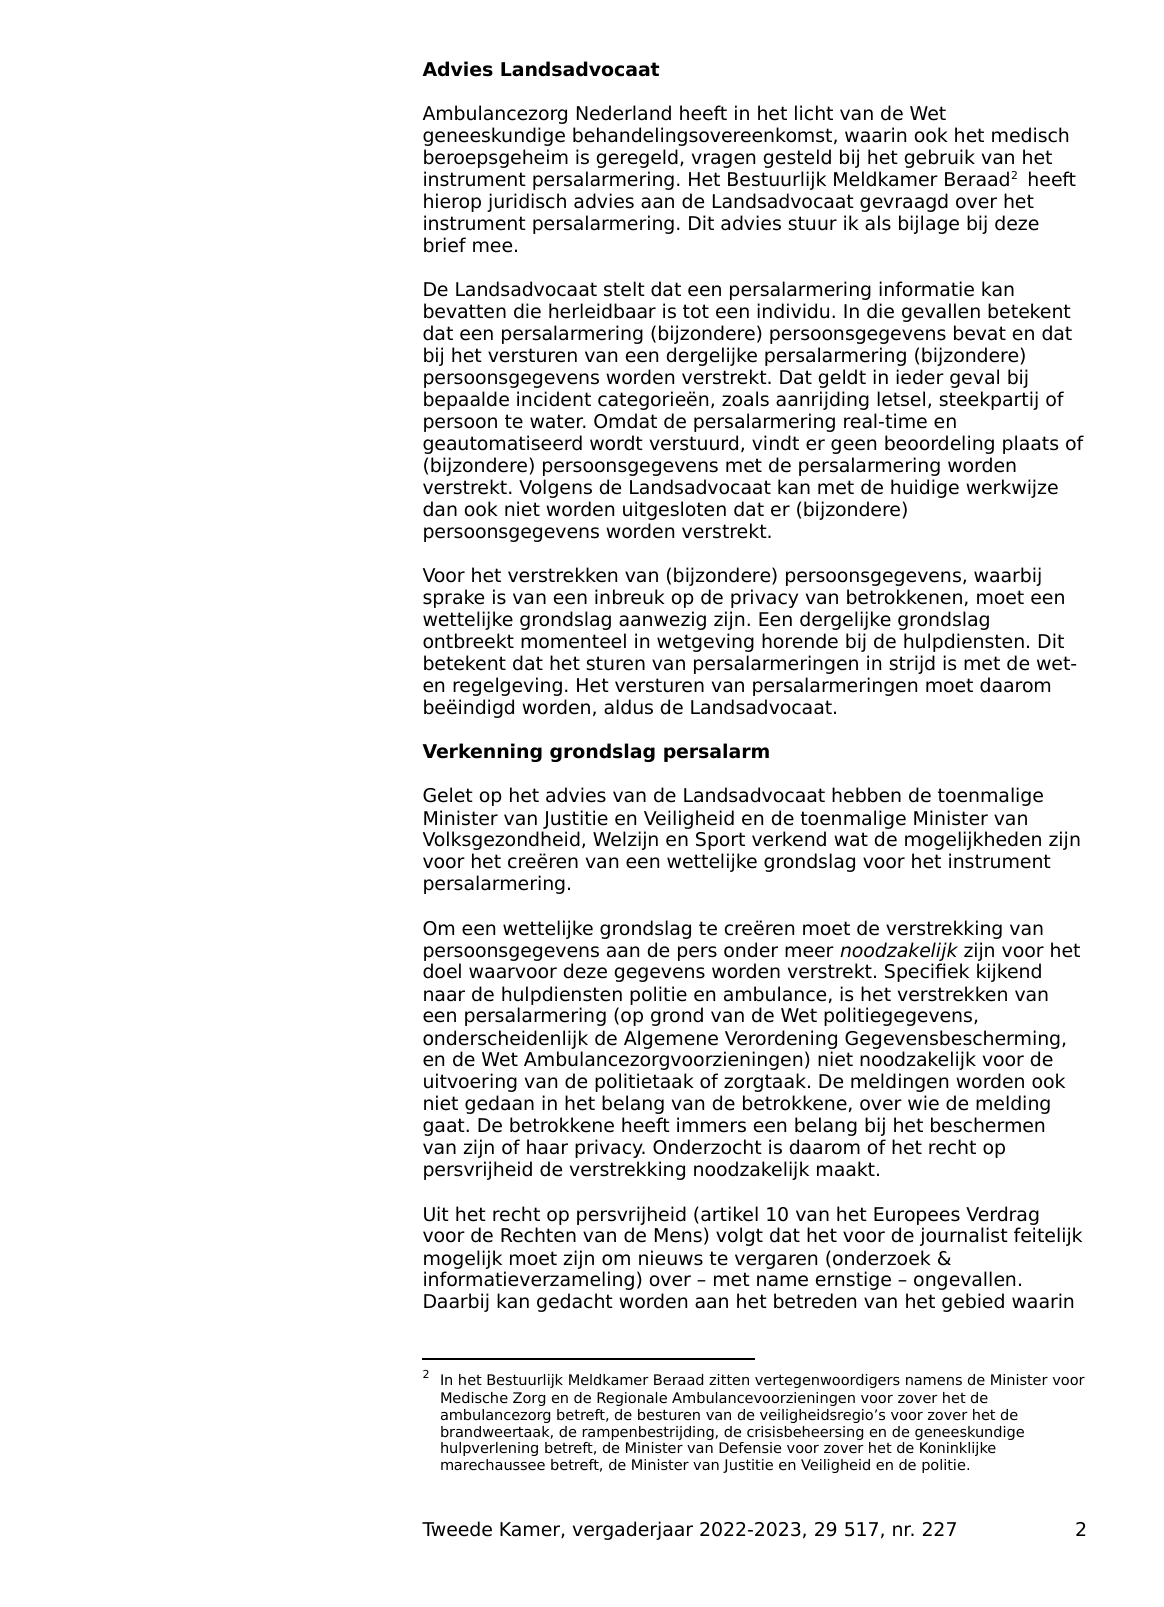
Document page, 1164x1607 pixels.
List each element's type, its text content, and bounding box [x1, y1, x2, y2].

subtitle Verkenning grondslag persalarm [422, 741, 1087, 763]
text Voor het verstrekken van (bijzondere) persoonsgegevens, waarbij sprake is van een inbreuk op de privacy van betrokkenen, moet een wettelijke grondslag aanwezig zijn. Een dergelijke grondslag ontbreekt momenteel in wetgeving horende bij de hulpdiensten. Dit betekent dat het sturen van persalarmeringen in strijd is met de wet- en regelgeving. Het versturen van persalarmeringen moet daarom beëindigd worden, aldus de Landsadvocaat. [422, 565, 1087, 719]
text Ambulancezorg Nederland heeft in het licht van de Wet geneeskundige behandelingsovereenkomst, waarin ook het medisch beroepsgeheim is geregeld, vragen gesteld bij het gebruik van het instrument persalarmering. Het Bestuurlijk Meldkamer Beraad heeft hierop juridisch advies aan de Landsadvocaat gevraagd over het instrument persalarmering. Dit advies stuur ik als bijlage bij deze brief mee. [422, 103, 1087, 257]
text De Landsadvocaat stelt dat een persalarmering informatie kan bevatten die herleidbaar is tot een individu. In die gevallen betekent dat een persalarmering (bijzondere) persoonsgegevens bevat en dat bij het versturen van een dergelijke persalarmering (bijzondere) persoonsgegevens worden verstrekt. Dat geldt in ieder geval bij bepaalde incident categorieën, zoals aanrijding letsel, steekpartij of persoon te water. Omdat de persalarmering real-time en geautomatiseerd wordt verstuurd, vindt er geen beoordeling plaats of (bijzondere) persoonsgegevens met de persalarmering worden verstrekt. Volgens de Landsadvocaat kan met de huidige werkwijze dan ook niet worden uitgesloten dat er (bijzondere) persoonsgegevens worden verstrekt. [422, 279, 1087, 543]
text In het Bestuurlijk Meldkamer Beraad zitten vertegenwoordigers namens de Minister voor Medische Zorg en de Regionale Ambulancevoorzieningen voor zover het de ambulancezorg betreft, de besturen van de veiligheidsregio’s voor zover het de brandweertaak, de rampenbestrijding, de crisisbeheersing en de geneeskundige hulpverlening betreft, de Minister van Defensie voor zover het de Koninklijke marechaussee betreft, de Minister van Justitie en Veiligheid en de politie. [422, 1368, 1087, 1474]
subtitle Advies Landsadvocaat [422, 59, 1087, 81]
text Gelet op het advies van de Landsadvocaat hebben de toenmalige Minister van Justitie en Veiligheid en de toenmalige Minister van Volksgezondheid, Welzijn en Sport verkend wat de mogelijkheden zijn voor het creëren van een wettelijke grondslag voor het instrument persalarmering. [422, 785, 1087, 895]
text Om een wettelijke grondslag te creëren moet de verstrekking van persoonsgegevens aan de pers onder meer noodzakelijk zijn voor het doel waarvoor deze gegevens worden verstrekt. Specifiek kijkend naar de hulpdiensten politie en ambulance, is het verstrekken van een persalarmering (op grond van de Wet politiegegevens, onderscheidenlijk de Algemene Verordening Gegevensbescherming, en de Wet Ambulancezorgvoorzieningen) niet noodzakelijk voor de uitvoering van de politietaak of zorgtaak. De meldingen worden ook niet gedaan in het belang van de betrokkene, over wie de melding gaat. De betrokkene heeft immers een belang bij het beschermen van zijn of haar privacy. Onderzocht is daarom of het recht op persvrijheid de verstrekking noodzakelijk maakt. [422, 917, 1087, 1181]
text Uit het recht op persvrijheid (artikel 10 van het Europees Verdrag voor de Rechten van de Mens) volgt dat het voor de journalist feitelijk mogelijk moet zijn om nieuws te vergaren (onderzoek & informatieverzameling) over – met name ernstige – ongevallen. Daarbij kan gedacht worden aan het betreden van het gebied waarin [422, 1203, 1087, 1313]
